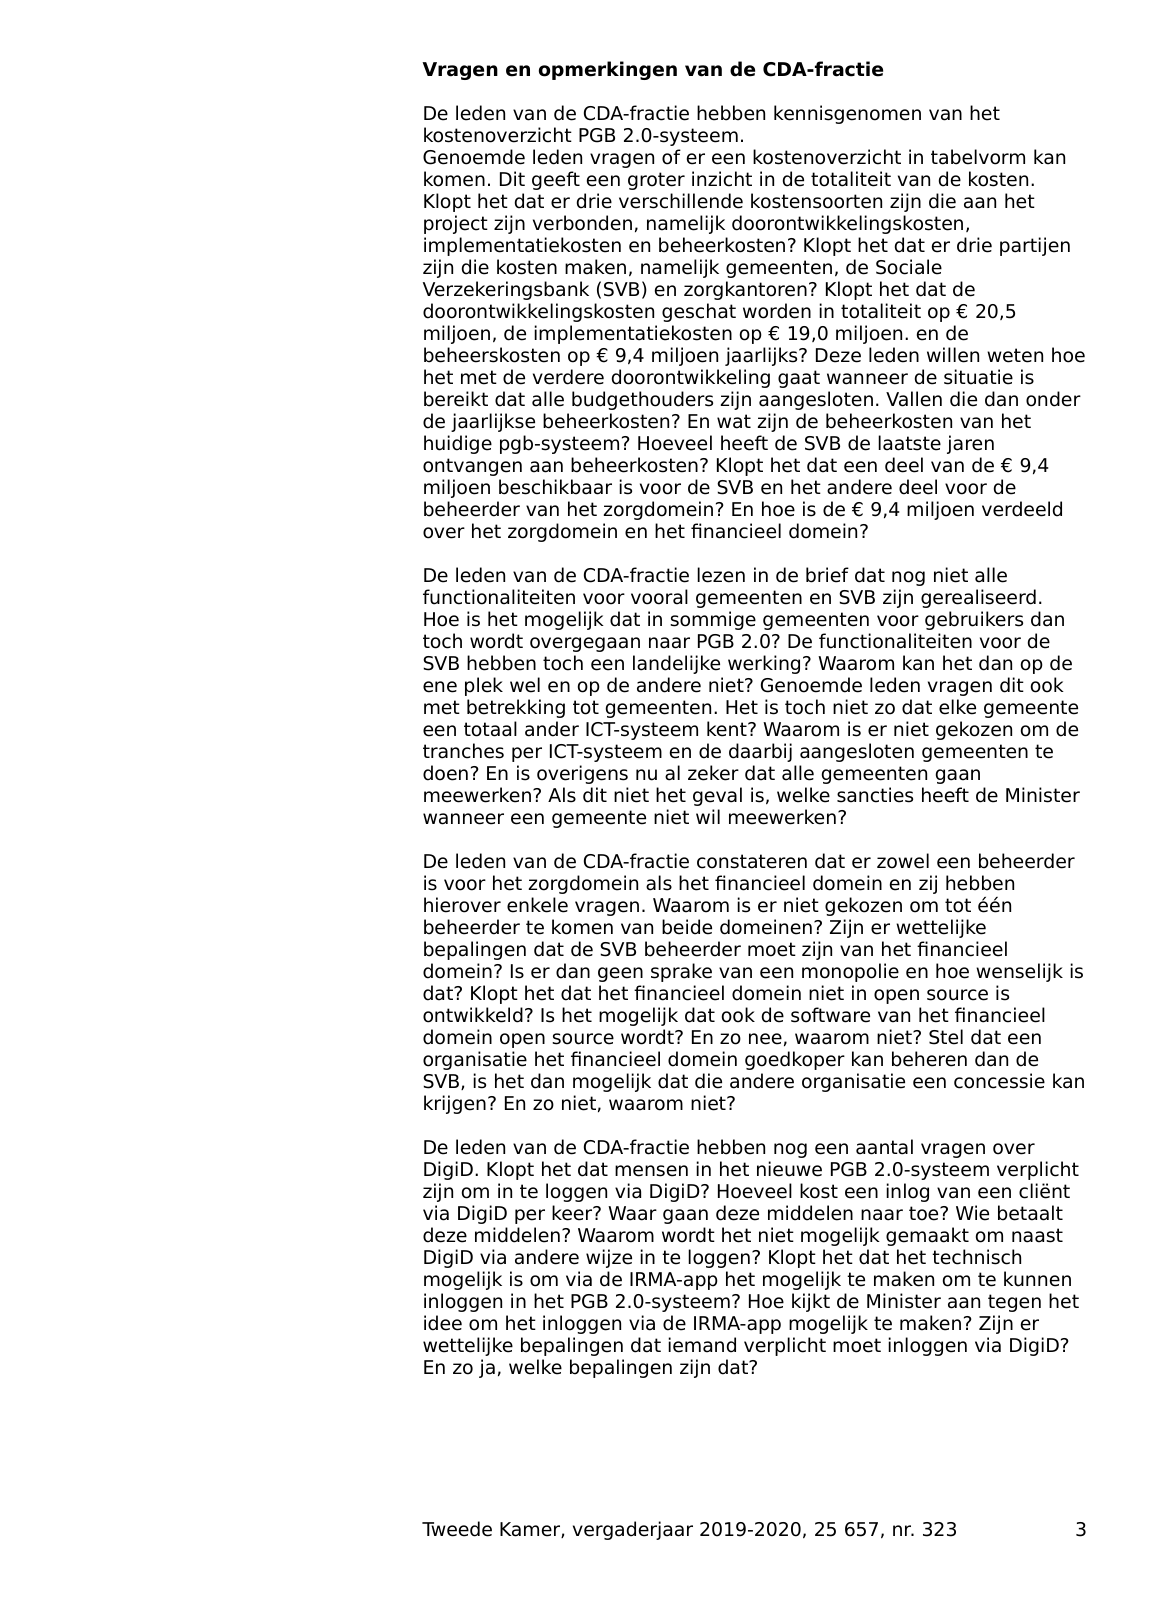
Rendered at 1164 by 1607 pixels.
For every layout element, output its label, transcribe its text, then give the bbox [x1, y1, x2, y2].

text De leden van de CDA-fractie constateren dat er zowel een beheerder is voor het zorgdomein als het financieel domein en zij hebben hierover enkele vragen. Waarom is er niet gekozen om tot één beheerder te komen van beide domeinen? Zijn er wettelijke bepalingen dat de SVB beheerder moet zijn van het financieel domein? Is er dan geen sprake van een monopolie en hoe wenselijk is dat? Klopt het dat het financieel domein niet in open source is ontwikkeld? Is het mogelijk dat ook de software van het financieel domein open source wordt? En zo nee, waarom niet? Stel dat een organisatie het financieel domein goedkoper kan beheren dan de SVB, is het dan mogelijk dat die andere organisatie een concessie kan krijgen? En zo niet, waarom niet? [422, 851, 1087, 1115]
text De leden van de CDA-fractie hebben nog een aantal vragen over DigiD. Klopt het dat mensen in het nieuwe PGB 2.0-systeem verplicht zijn om in te loggen via DigiD? Hoeveel kost een inlog van een cliënt via DigiD per keer? Waar gaan deze middelen naar toe? Wie betaalt deze middelen? Waarom wordt het niet mogelijk gemaakt om naast DigiD via andere wijze in te loggen? Klopt het dat het technisch mogelijk is om via de IRMA-app het mogelijk te maken om te kunnen inloggen in het PGB 2.0-systeem? Hoe kijkt de Minister aan tegen het idee om het inloggen via de IRMA-app mogelijk te maken? Zijn er wettelijke bepalingen dat iemand verplicht moet inloggen via DigiD? En zo ja, welke bepalingen zijn dat? [422, 1137, 1087, 1379]
text De leden van de CDA-fractie hebben kennisgenomen van het kostenoverzicht PGB 2.0-systeem. [422, 103, 1087, 147]
text De leden van de CDA-fractie lezen in de brief dat nog niet alle functionaliteiten voor vooral gemeenten en SVB zijn gerealiseerd. Hoe is het mogelijk dat in sommige gemeenten voor gebruikers dan toch wordt overgegaan naar PGB 2.0? De functionaliteiten voor de SVB hebben toch een landelijke werking? Waarom kan het dan op de ene plek wel en op de andere niet? Genoemde leden vragen dit ook met betrekking tot gemeenten. Het is toch niet zo dat elke gemeente een totaal ander ICT-systeem kent? Waarom is er niet gekozen om de tranches per ICT-systeem en de daarbij aangesloten gemeenten te doen? En is overigens nu al zeker dat alle gemeenten gaan meewerken? Als dit niet het geval is, welke sancties heeft de Minister wanneer een gemeente niet wil meewerken? [422, 565, 1087, 829]
subtitle Vragen en opmerkingen van de CDA-fractie [422, 59, 1087, 81]
text Genoemde leden vragen of er een kostenoverzicht in tabelvorm kan komen. Dit geeft een groter inzicht in de totaliteit van de kosten. Klopt het dat er drie verschillende kostensoorten zijn die aan het project zijn verbonden, namelijk doorontwikkelingskosten, implementatiekosten en beheerkosten? Klopt het dat er drie partijen zijn die kosten maken, namelijk gemeenten, de Sociale Verzekeringsbank (SVB) en zorgkantoren? Klopt het dat de doorontwikkelingskosten geschat worden in totaliteit op € 20,5 miljoen, de implementatiekosten op € 19,0 miljoen. en de beheerskosten op € 9,4 miljoen jaarlijks? Deze leden willen weten hoe het met de verdere doorontwikkeling gaat wanneer de situatie is bereikt dat alle budgethouders zijn aangesloten. Vallen die dan onder de jaarlijkse beheerkosten? En wat zijn de beheerkosten van het huidige pgb-systeem? Hoeveel heeft de SVB de laatste jaren ontvangen aan beheerkosten? Klopt het dat een deel van de € 9,4 miljoen beschikbaar is voor de SVB en het andere deel voor de beheerder van het zorgdomein? En hoe is de € 9,4 miljoen verdeeld over het zorgdomein en het financieel domein? [422, 147, 1087, 543]
